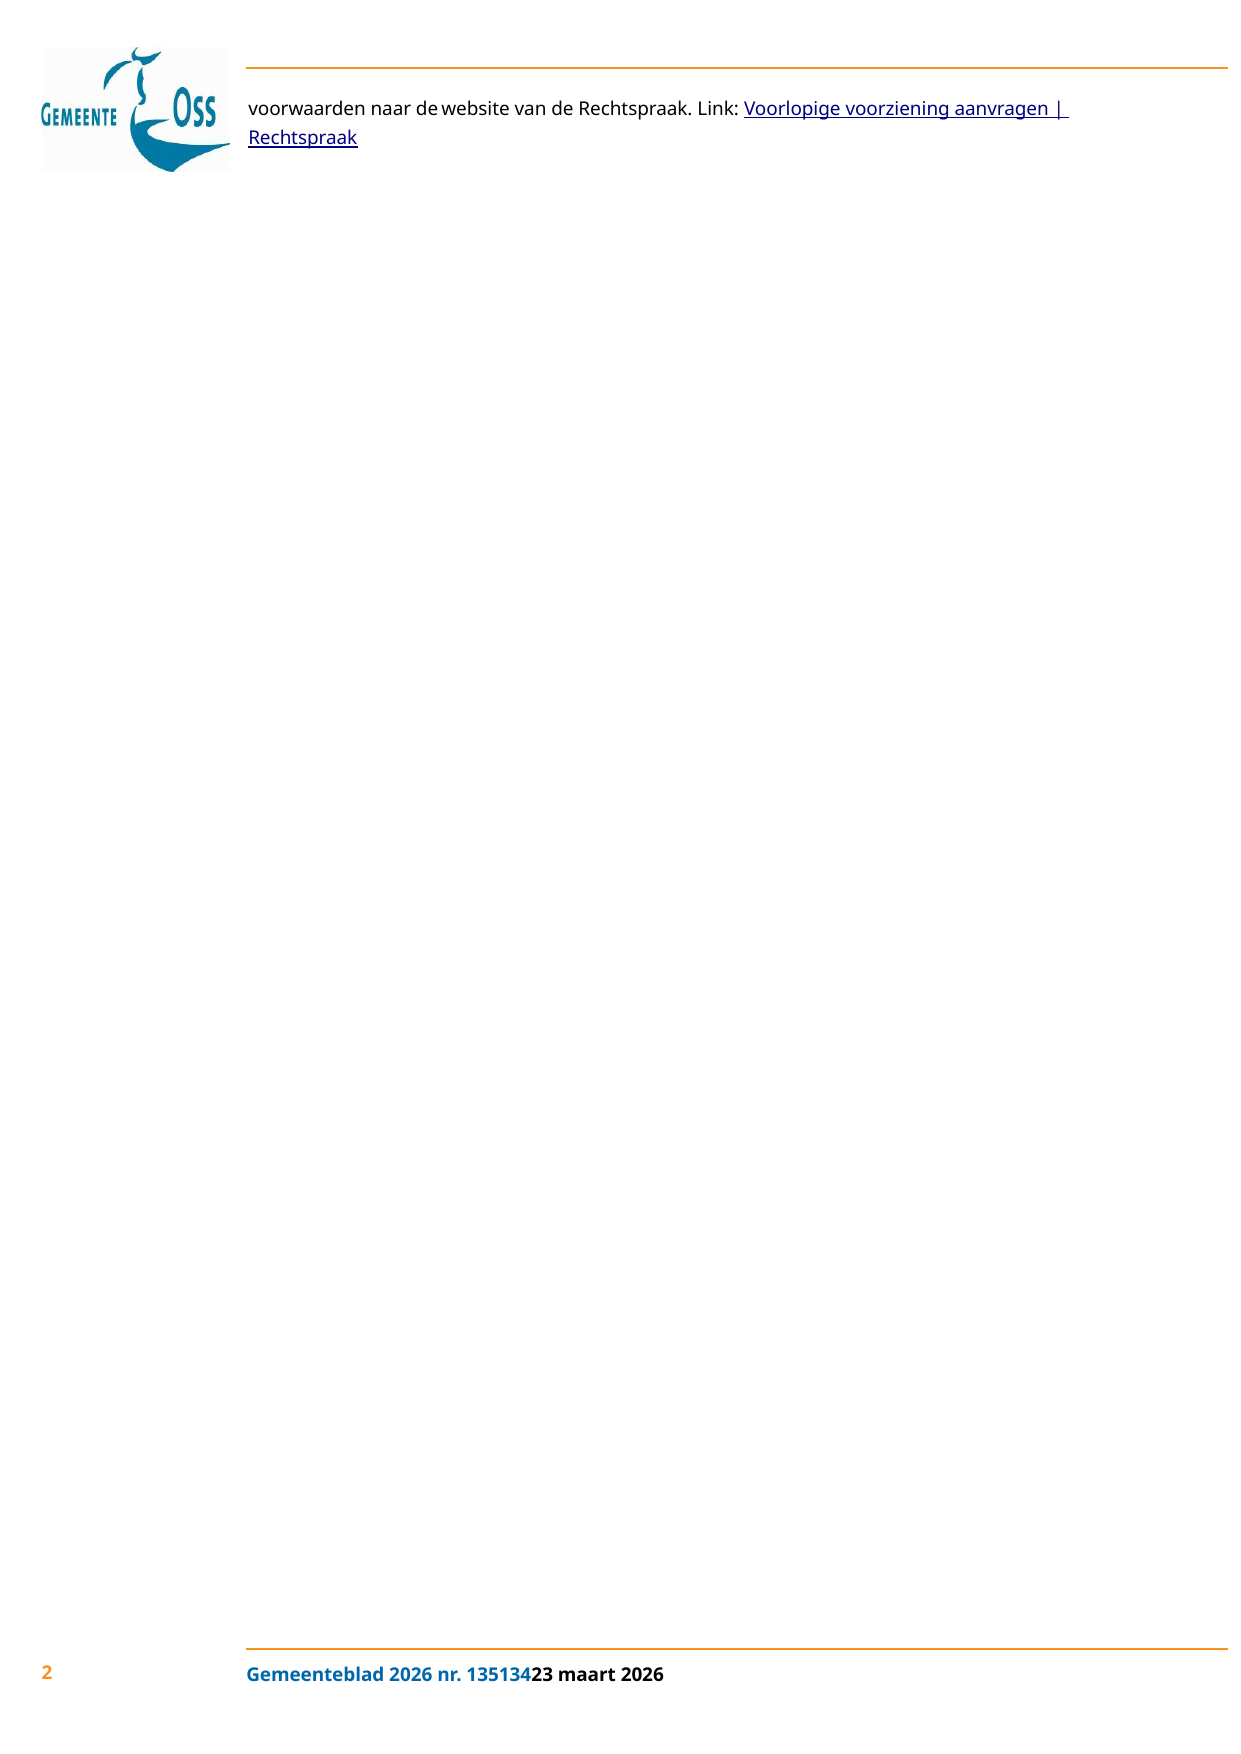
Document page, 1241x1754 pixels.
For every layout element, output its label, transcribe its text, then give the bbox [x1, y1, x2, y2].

text voorwaarden naar de website van de Rechtspraak. Link: Voorlopige voorziening aanvragen | Rechtspraak [248, 95, 1152, 150]
picture [41, 47, 231, 172]
